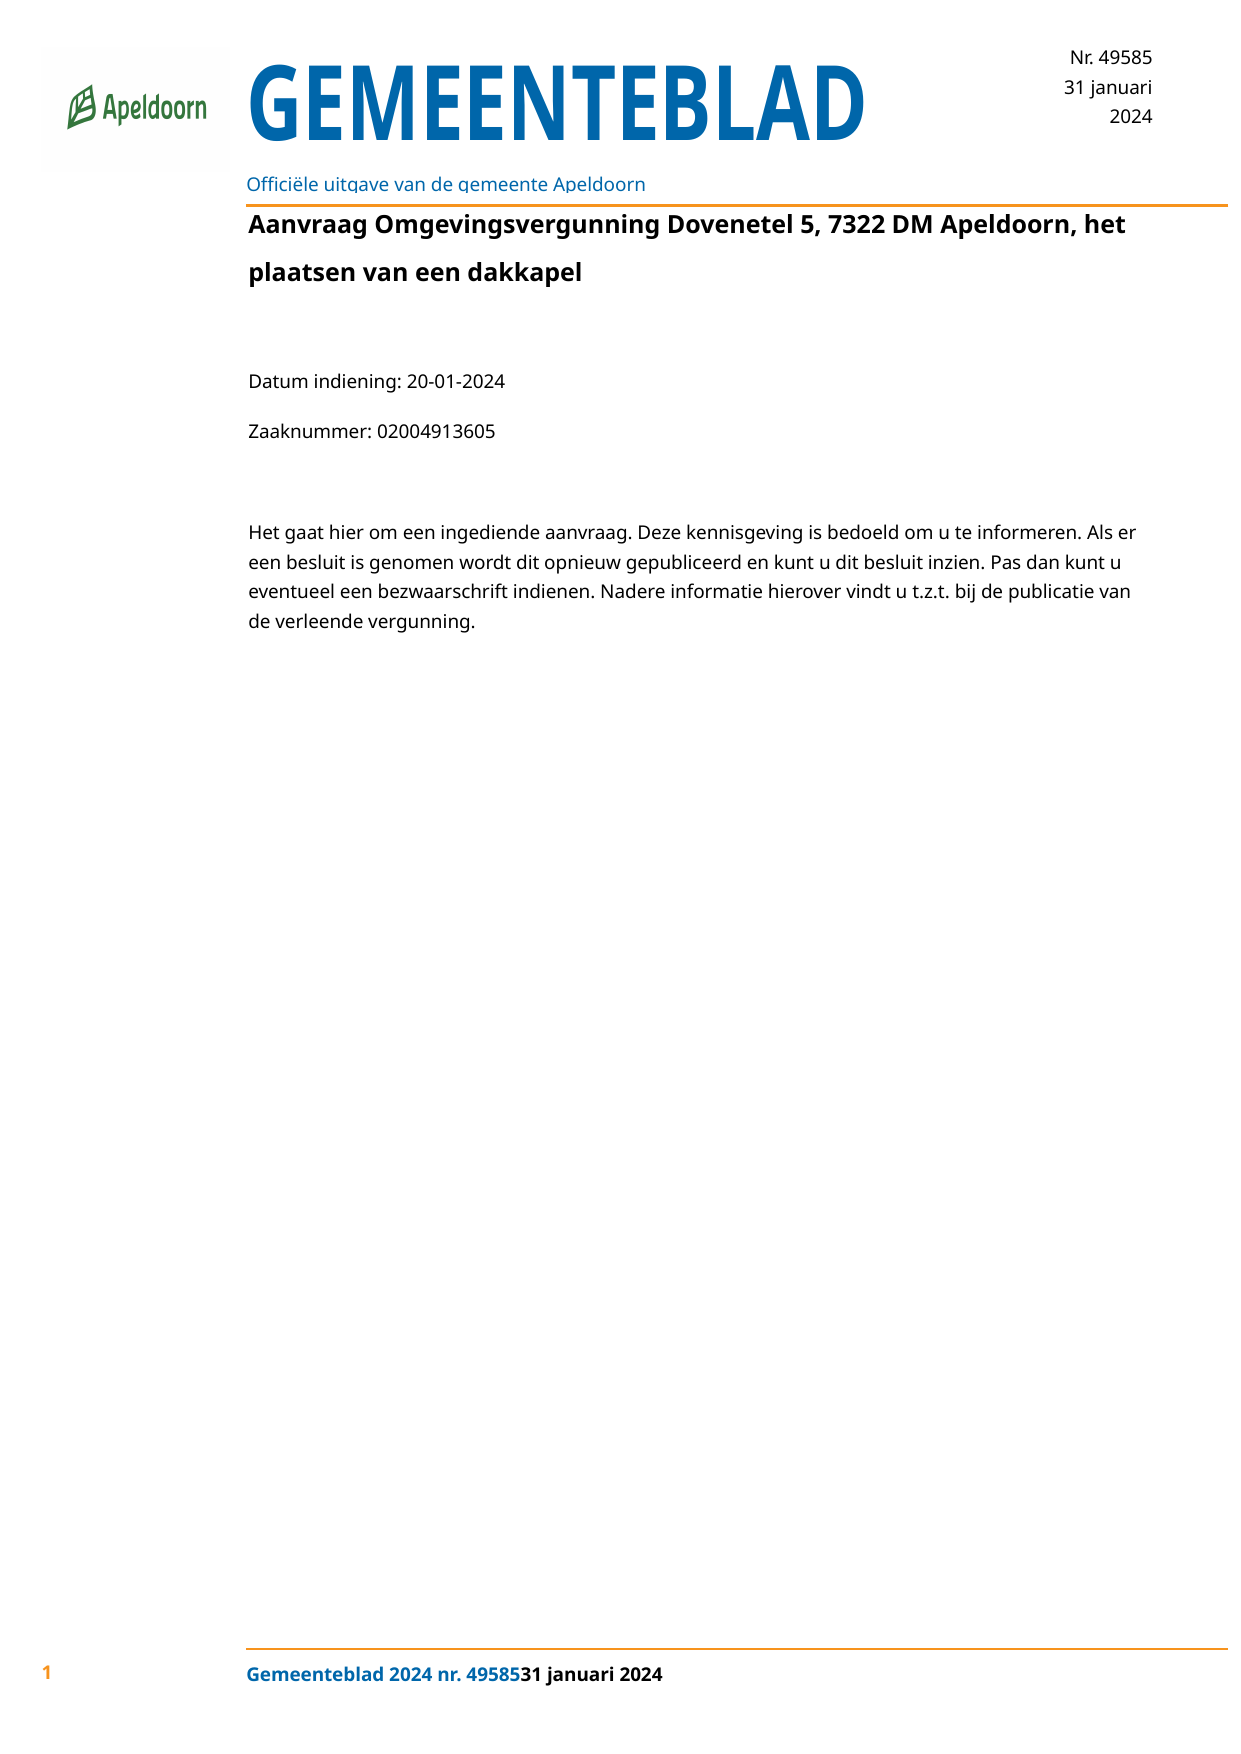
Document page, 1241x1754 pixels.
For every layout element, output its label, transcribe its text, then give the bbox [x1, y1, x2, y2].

picture [41, 47, 231, 172]
text Aanvraag Omgevingsvergunning Dovenetel 5, 7322 DM Apeldoorn, het plaatsen van een dakkapel [248, 207, 1152, 288]
text Het gaat hier om een ingediende aanvraag. Deze kennisgeving is bedoeld om u te informeren. Als er een besluit is genomen wordt dit opnieuw gepubliceerd en kunt u dit besluit inzien. Pas dan kunt u eventueel een bezwaarschrift indienen. Nadere informatie hierover vindt u t.z.t. bij de publicatie van de verleende vergunning. [248, 519, 1152, 634]
text Datum indiening: 20-01-2024 [248, 368, 1152, 394]
text Zaaknummer: 02004913605 [248, 419, 1152, 444]
